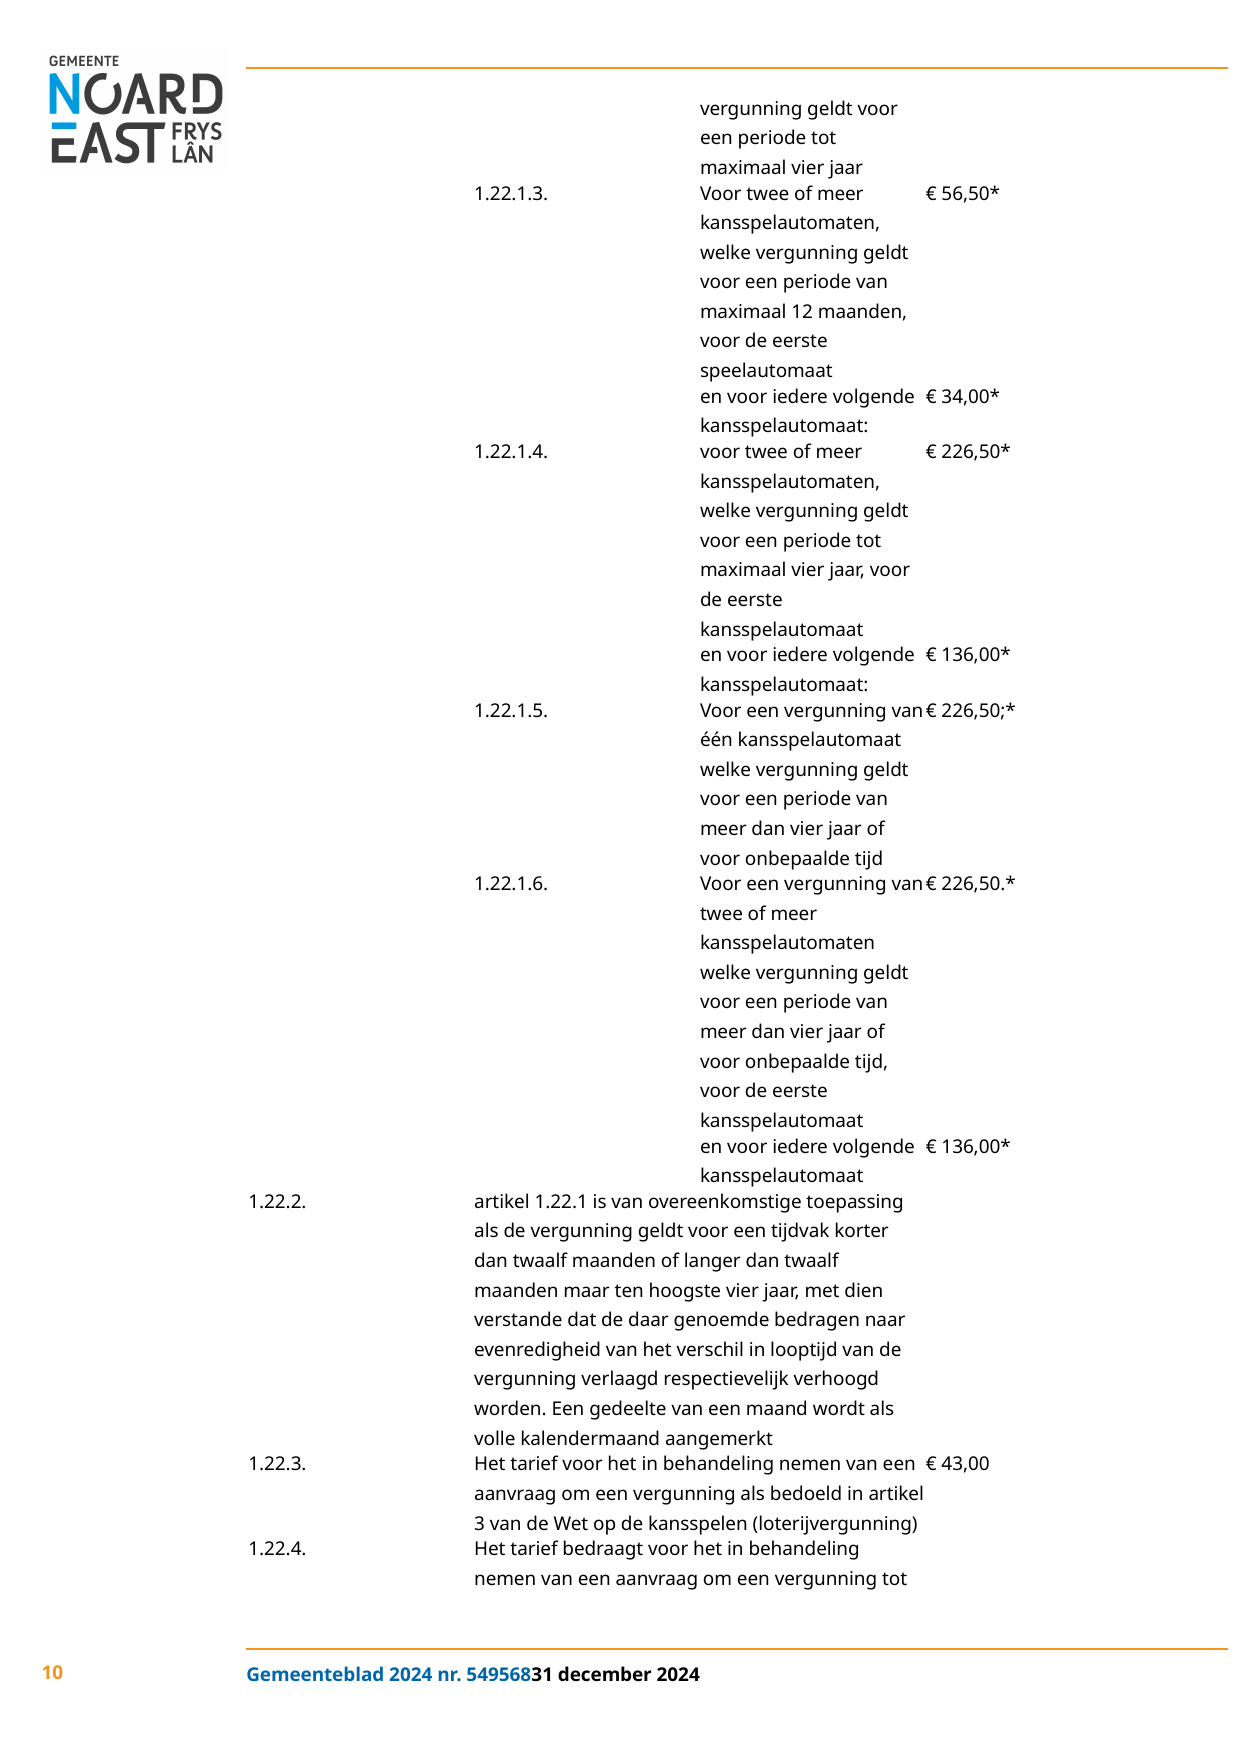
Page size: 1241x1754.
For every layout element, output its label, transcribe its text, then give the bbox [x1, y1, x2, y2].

table_cell [926, 1188, 1152, 1451]
table_cell 1.22.1.4. [474, 438, 700, 641]
table_cell en voor iedere volgende kansspelautomaat [700, 1133, 926, 1188]
table_cell 1.22.1.5. [474, 697, 700, 870]
table_cell € 136,00* [926, 1133, 1152, 1188]
table_cell [248, 383, 474, 438]
table_cell [926, 1535, 1152, 1591]
table_cell € 226,50.* [926, 870, 1152, 1133]
table_cell € 43,00 [926, 1451, 1152, 1535]
table_cell [248, 641, 474, 697]
table_cell [474, 641, 700, 697]
table_cell Voor een vergunning van één kansspelautomaat welke vergunning geldt voor een periode van meer dan vier jaar of voor onbepaalde tijd [700, 697, 926, 870]
table_cell 1.22.1.6. [474, 870, 700, 1133]
table_cell [474, 95, 700, 180]
table_cell [474, 383, 700, 438]
table_cell € 226,50;* [926, 697, 1152, 870]
table_cell [248, 1133, 474, 1188]
table_cell en voor iedere volgende kansspelautomaat: [700, 383, 926, 438]
table_cell € 56,50* [926, 180, 1152, 383]
table_cell [248, 697, 474, 870]
table_cell artikel 1.22.1 is van overeenkomstige toepassing als de vergunning geldt voor een tijdvak korter dan twaalf maanden of langer dan twaalf maanden maar ten hoogste vier jaar, met dien verstande dat de daar genoemde bedragen naar evenredigheid van het verschil in looptijd van de vergunning verlaagd respectievelijk verhoogd worden. Een gedeelte van een maand wordt als volle kalendermaand aangemerkt [474, 1188, 926, 1451]
table_cell Het tarief bedraagt voor het in behandeling nemen van een aanvraag om een vergunning tot [474, 1535, 926, 1591]
table_cell € 226,50* [926, 438, 1152, 641]
table_cell Het tarief voor het in behandeling nemen van een aanvraag om een vergunning als bedoeld in artikel 3 van de Wet op de kansspelen (loterijvergunning) [474, 1451, 926, 1535]
table_cell [248, 438, 474, 641]
table_cell Voor een vergunning van twee of meer kansspelautomaten welke vergunning geldt voor een periode van meer dan vier jaar of voor onbepaalde tijd, voor de eerste kansspelautomaat [700, 870, 926, 1133]
table_cell en voor iedere volgende kansspelautomaat: [700, 641, 926, 697]
table_cell Voor twee of meer kansspelautomaten, welke vergunning geldt voor een periode van maximaal 12 maanden, voor de eerste speelautomaat [700, 180, 926, 383]
table_cell [248, 870, 474, 1133]
table_cell € 34,00* [926, 383, 1152, 438]
table_cell 1.22.4. [248, 1535, 474, 1591]
table_cell voor twee of meer kansspelautomaten, welke vergunning geldt voor een periode tot maximaal vier jaar, voor de eerste kansspelautomaat [700, 438, 926, 641]
table_cell [248, 95, 474, 180]
table_cell 1.22.3. [248, 1451, 474, 1535]
table_cell [926, 95, 1152, 180]
table_cell € 136,00* [926, 641, 1152, 697]
table_cell 1.22.1.3. [474, 180, 700, 383]
table_cell [474, 1133, 700, 1188]
table_cell [248, 180, 474, 383]
table_cell 1.22.2. [248, 1188, 474, 1451]
table_cell vergunning geldt voor een periode tot maximaal vier jaar [700, 95, 926, 180]
picture [41, 47, 231, 172]
